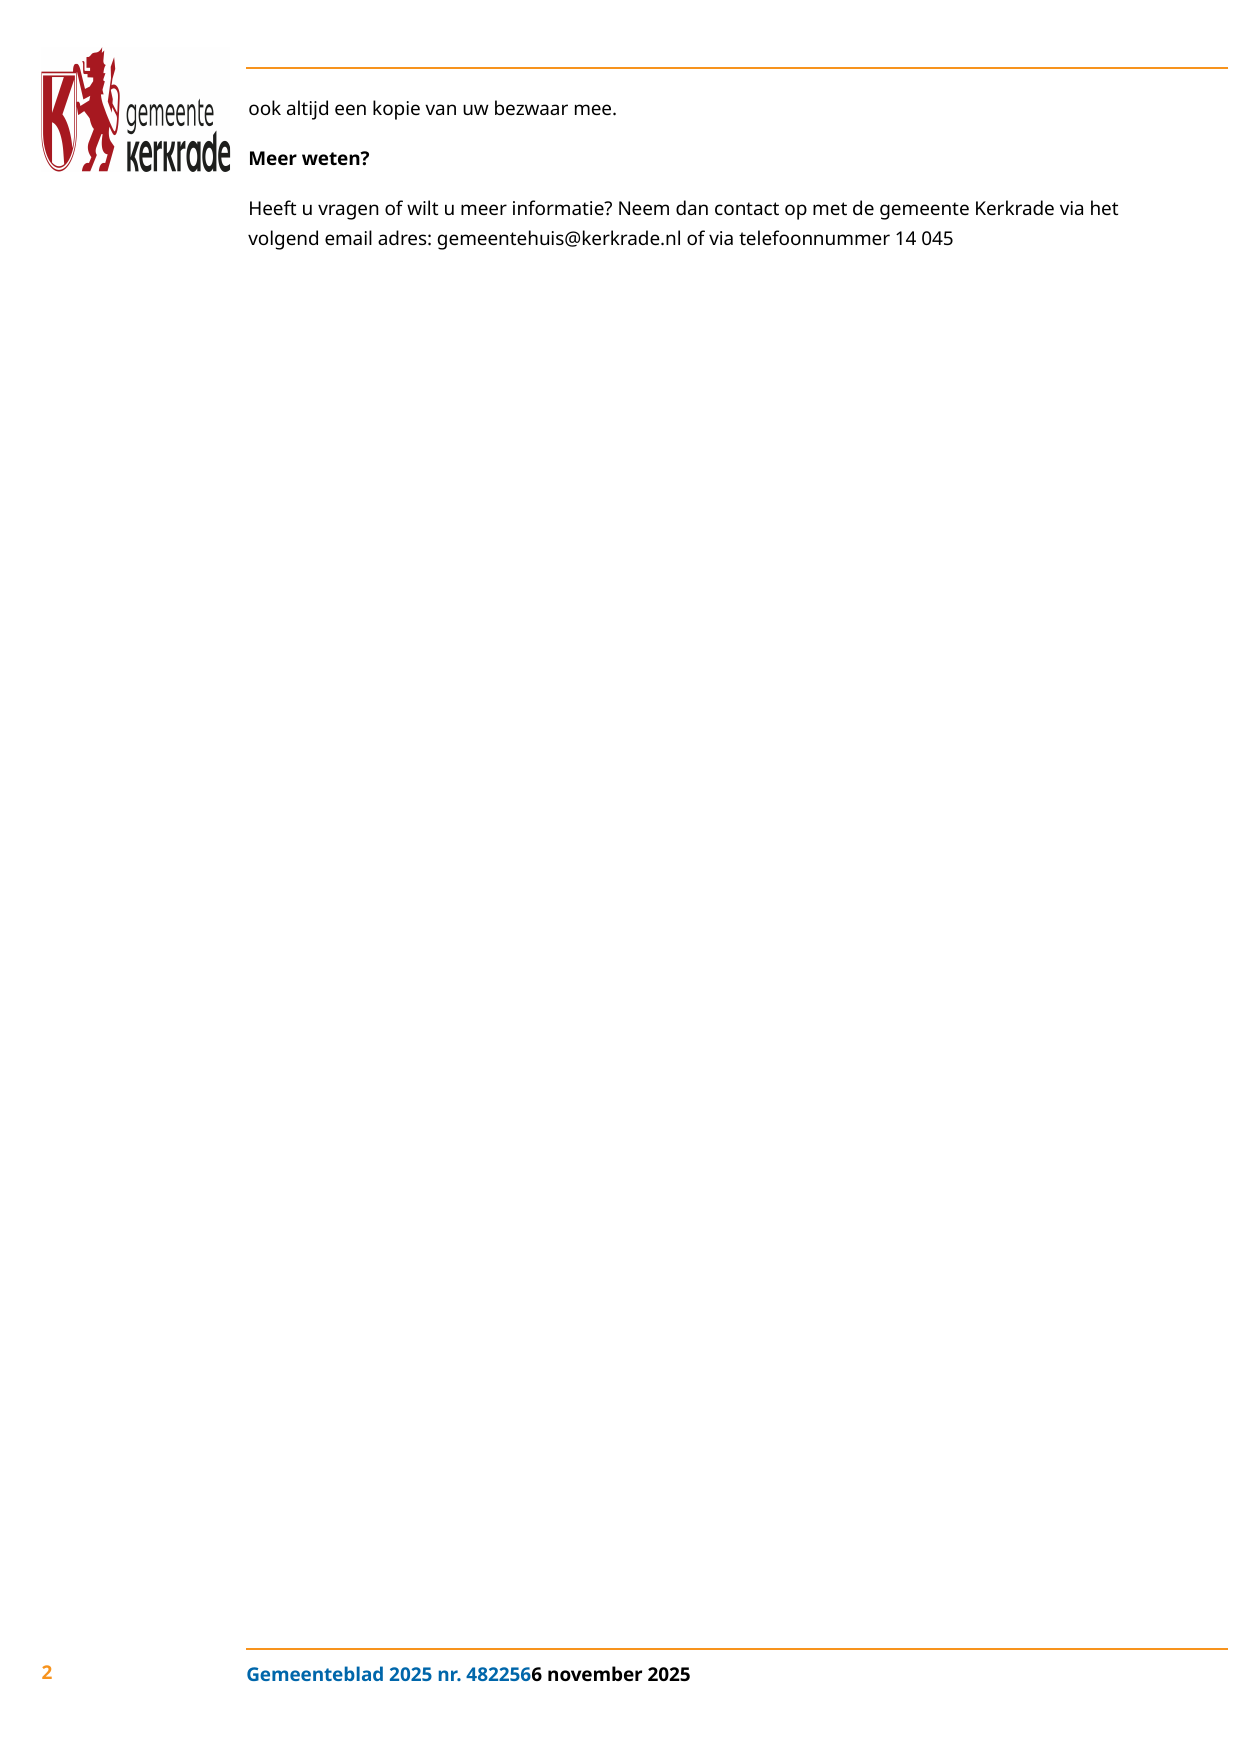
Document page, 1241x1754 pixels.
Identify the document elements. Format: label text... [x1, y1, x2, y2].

text Heeft u vragen of wilt u meer informatie? Neem dan contact op met de gemeente Kerkrade via het volgend email adres: gemeentehuis@kerkrade.nl of via telefoonnummer 14 045 [248, 196, 1152, 251]
picture [41, 47, 231, 172]
text Meer weten? [248, 145, 1152, 171]
text ook altijd een kopie van uw bezwaar mee. [248, 95, 1152, 121]
